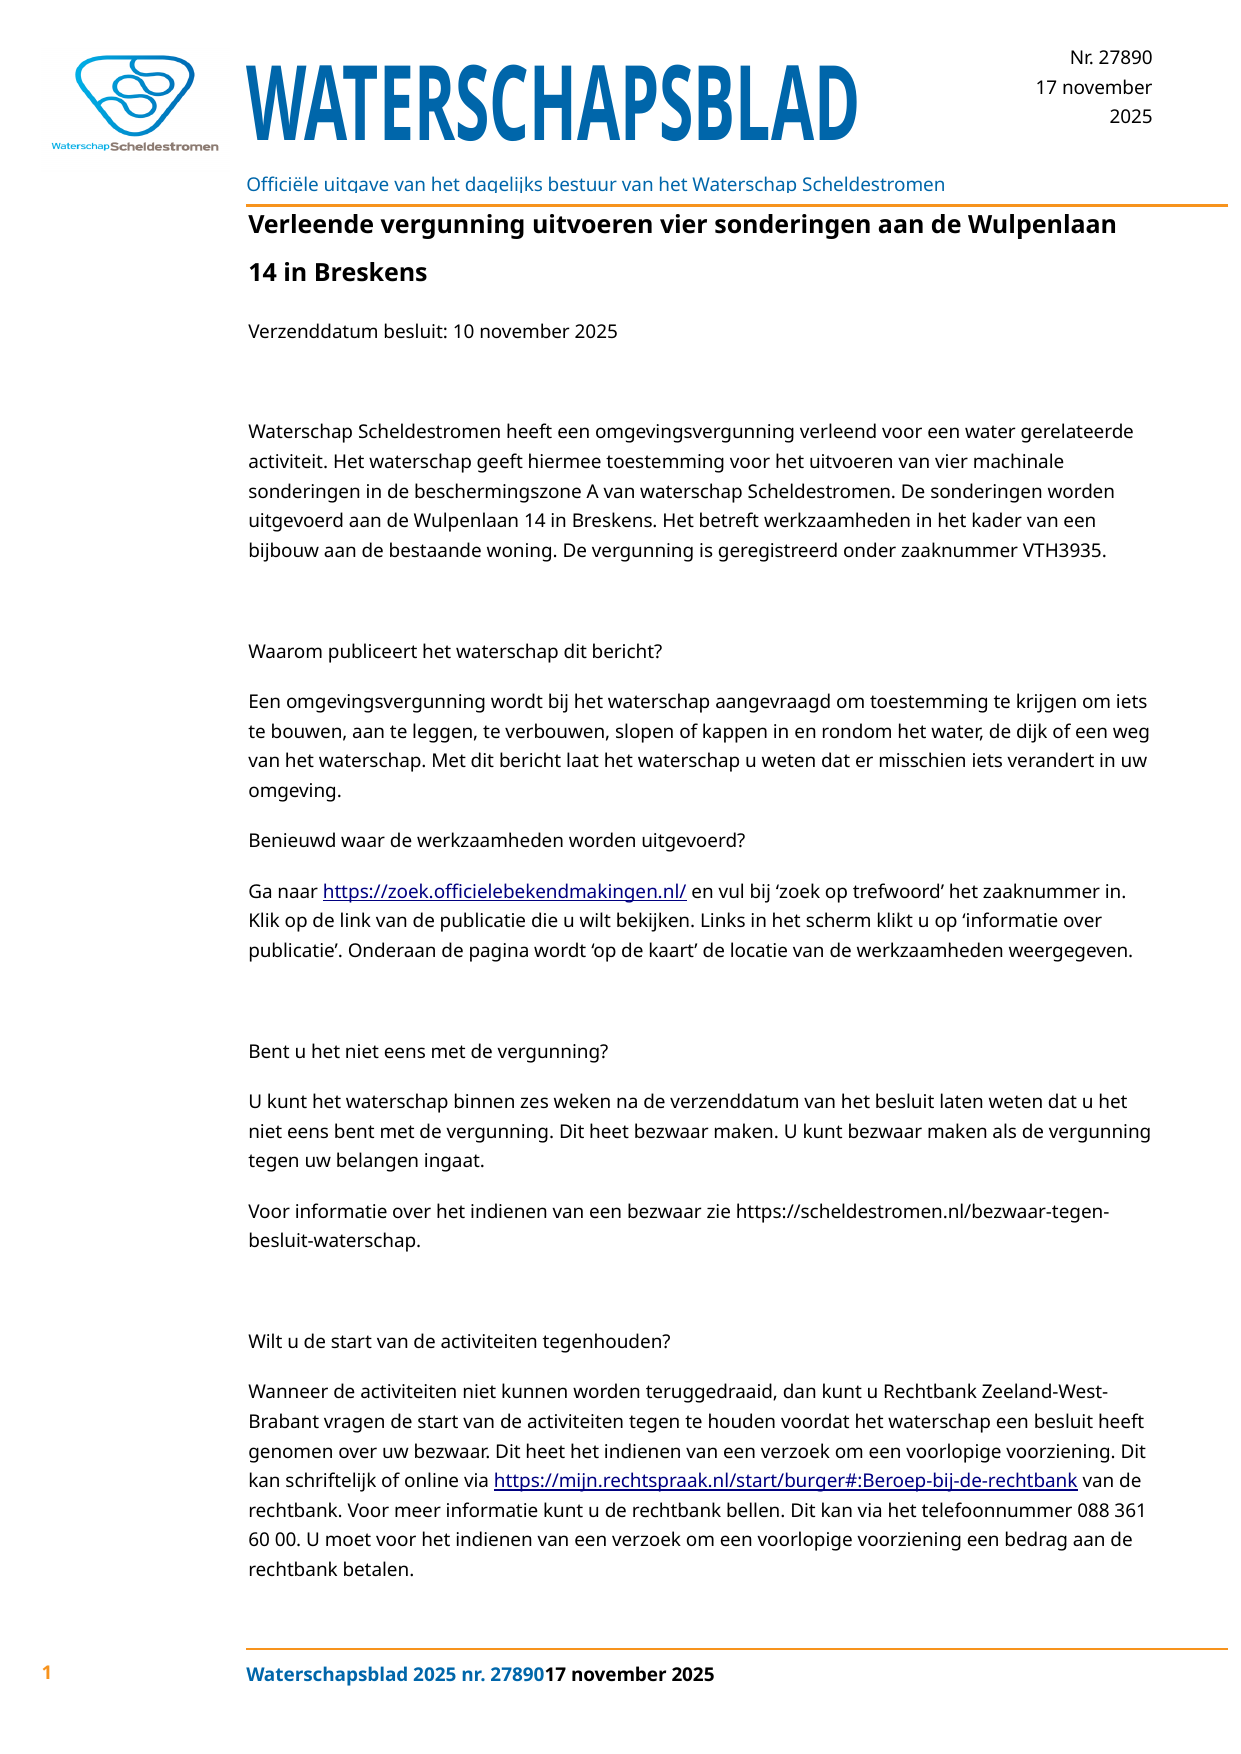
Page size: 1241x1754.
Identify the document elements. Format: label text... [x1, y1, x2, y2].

text Een omgevingsvergunning wordt bij het waterschap aangevraagd om toestemming te krijgen om iets te bouwen, aan te leggen, te verbouwen, slopen of kappen in en rondom het water, de dijk of een weg van het waterschap. Met dit bericht laat het waterschap u weten dat er misschien iets verandert in uw omgeving. [248, 688, 1152, 803]
text Ga naar https://zoek.officielebekendmakingen.nl/ en vul bij ‘zoek op trefwoord’ het zaaknummer in. Klik op de link van de publicatie die u wilt bekijken. Links in het scherm klikt u op ‘informatie over publicatie’. Onderaan de pagina wordt ‘op de kaart’ de locatie van de werkzaamheden weergegeven. [248, 878, 1152, 963]
text Waterschap Scheldestromen heeft een omgevingsvergunning verleend voor een water gerelateerde activiteit. Het waterschap geeft hiermee toestemming voor het uitvoeren van vier machinale sonderingen in de beschermingszone A van waterschap Scheldestromen. De sonderingen worden uitgevoerd aan de Wulpenlaan 14 in Breskens. Het betreft werkzaamheden in het kader van een bijbouw aan de bestaande woning. De vergunning is geregistreerd onder zaaknummer VTH3935. [248, 419, 1152, 563]
text Verzenddatum besluit: 10 november 2025 [248, 318, 1152, 344]
text Waarom publiceert het waterschap dit bericht? [248, 638, 1152, 664]
text Wilt u de start van de activiteiten tegenhouden? [248, 1328, 1152, 1354]
text Benieuwd waar de werkzaamheden worden uitgevoerd? [248, 827, 1152, 853]
text Voor informatie over het indienen van een bezwaar zie https://scheldestromen.nl/bezwaar-tegen-besluit-waterschap. [248, 1198, 1152, 1253]
text U kunt het waterschap binnen zes weken na de verzenddatum van het besluit laten weten dat u het niet eens bent met de vergunning. Dit heet bezwaar maken. U kunt bezwaar maken als de vergunning tegen uw belangen ingaat. [248, 1088, 1152, 1173]
text Wanneer de activiteiten niet kunnen worden teruggedraaid, dan kunt u Rechtbank Zeeland-West-Brabant vragen de start van de activiteiten tegen te houden voordat het waterschap een besluit heeft genomen over uw bezwaar. Dit heet het indienen van een verzoek om een voorlopige voorziening. Dit kan schriftelijk of online via https://mijn.rechtspraak.nl/start/burger#:Beroep-bij-de-rechtbank van de rechtbank. Voor meer informatie kunt u de rechtbank bellen. Dit kan via het telefoonnummer 088 361 60 00. U moet voor het indienen van een verzoek om een voorlopige voorziening een bedrag aan de rechtbank betalen. [248, 1379, 1152, 1582]
text Bent u het niet eens met de vergunning? [248, 1038, 1152, 1064]
picture [41, 47, 231, 172]
text Verleende vergunning uitvoeren vier sonderingen aan de Wulpenlaan 14 in Breskens [248, 207, 1152, 288]
